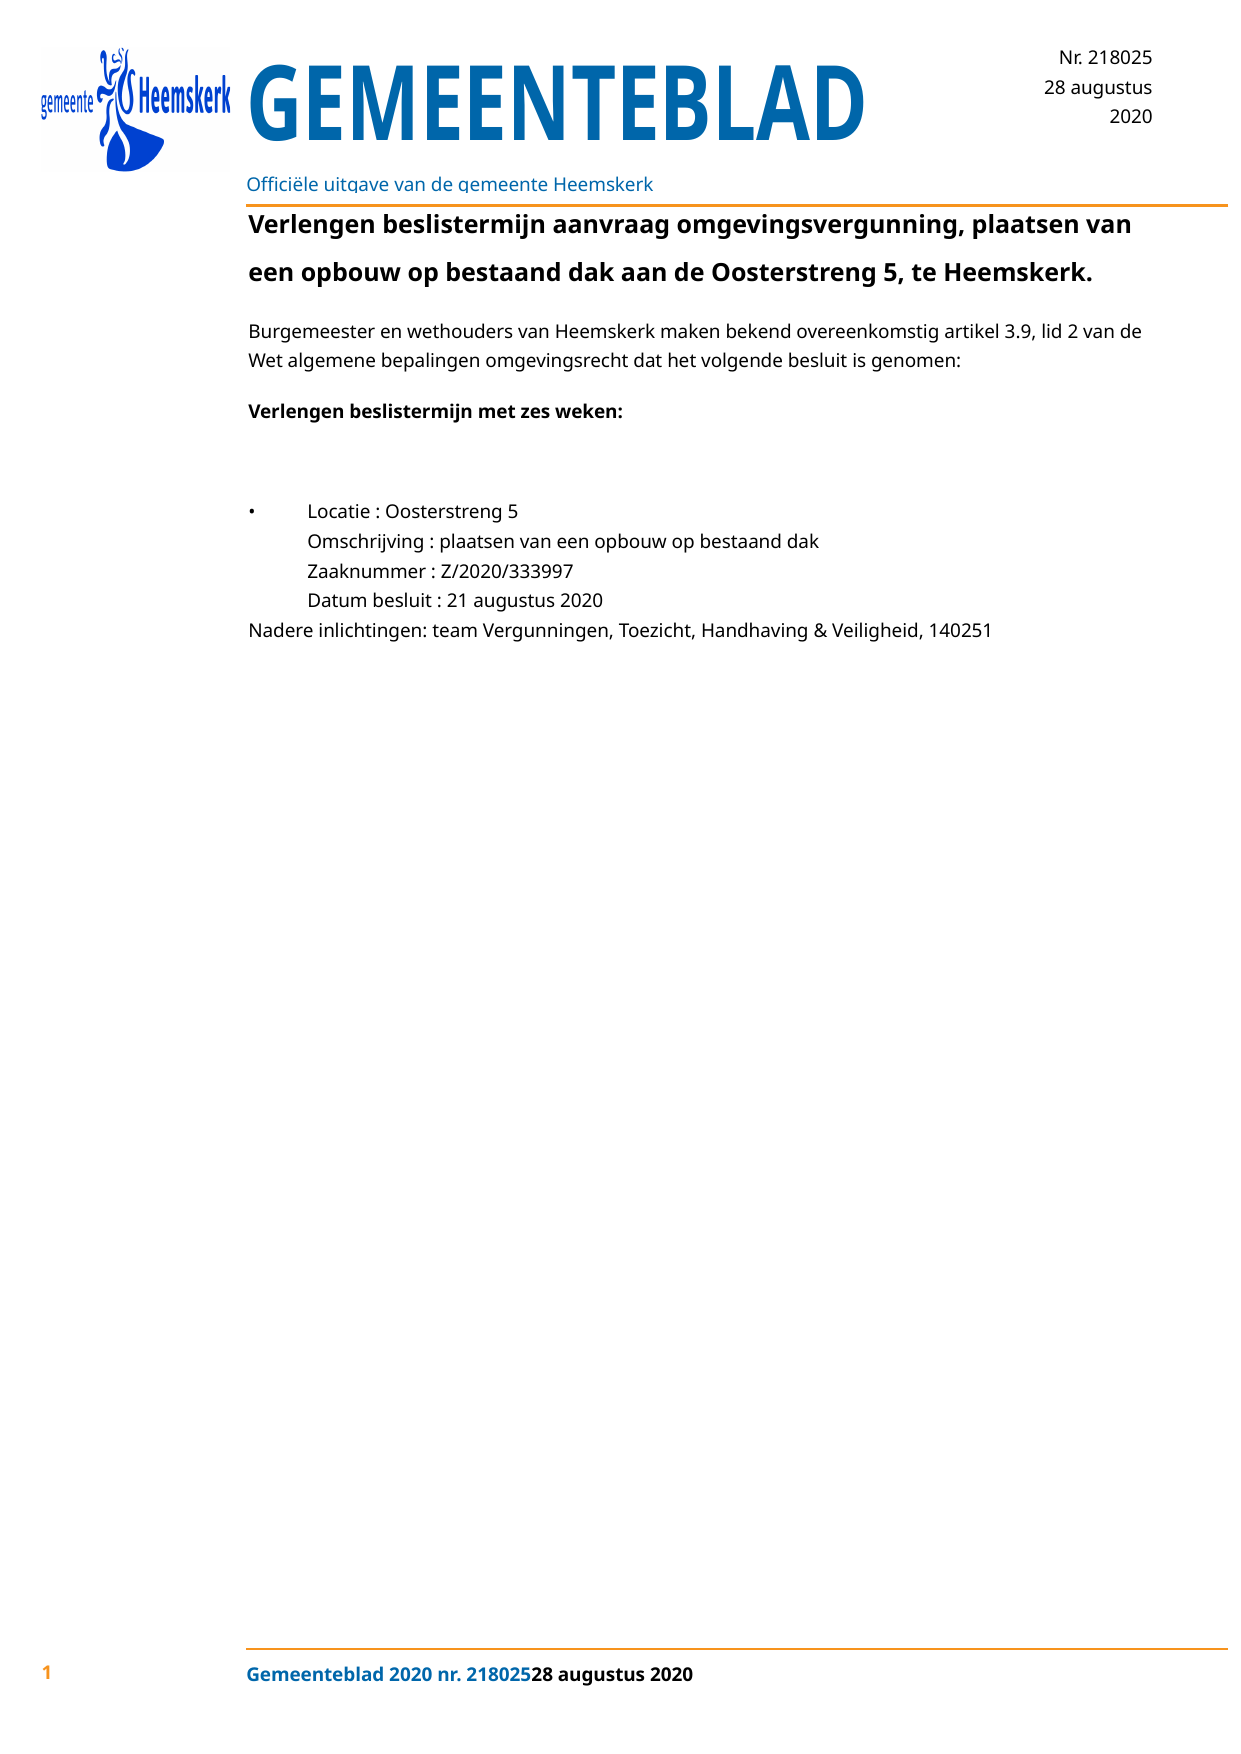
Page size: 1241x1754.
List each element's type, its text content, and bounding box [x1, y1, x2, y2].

list Locatie : Oosterstreng 5 [248, 499, 1152, 524]
text Verlengen beslistermijn aanvraag omgevingsvergunning, plaatsen van een opbouw op bestaand dak aan de Oosterstreng 5, te Heemskerk. [248, 207, 1152, 288]
text Verlengen beslistermijn met zes weken: [248, 398, 1152, 424]
text Nadere inlichtingen: team Vergunningen, Toezicht, Handhaving & Veiligheid, 140251 [248, 617, 1152, 643]
text Burgemeester en wethouders van Heemskerk maken bekend overeenkomstig artikel 3.9, lid 2 van de Wet algemene bepalingen omgevingsrecht dat het volgende besluit is genomen: [248, 318, 1152, 373]
list Zaaknummer : Z/2020/333997 [248, 558, 1152, 584]
list Datum besluit : 21 augustus 2020 [248, 587, 1152, 613]
picture [41, 47, 231, 172]
list Omschrijving : plaatsen van een opbouw op bestaand dak [248, 528, 1152, 554]
